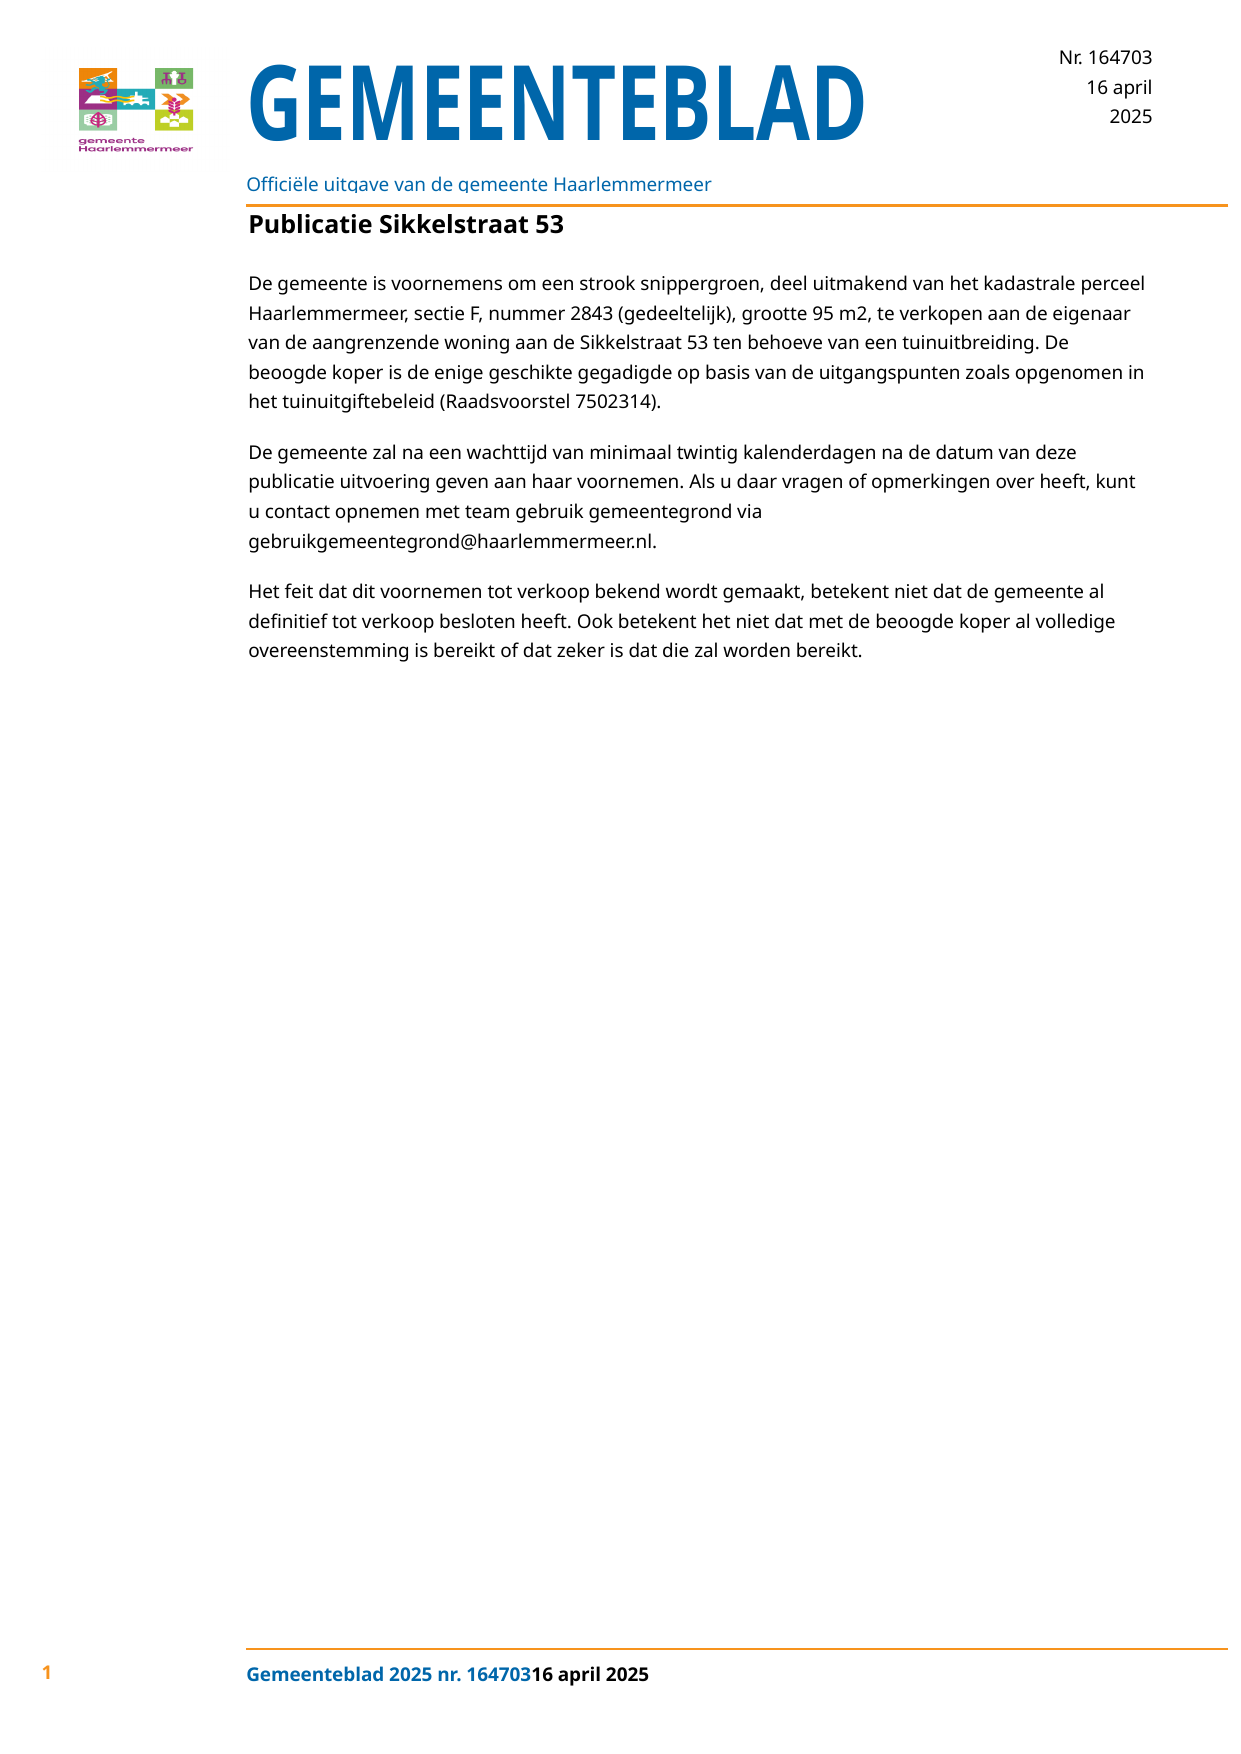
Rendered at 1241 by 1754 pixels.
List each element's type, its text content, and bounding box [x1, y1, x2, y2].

text De gemeente zal na een wachttijd van minimaal twintig kalenderdagen na de datum van deze publicatie uitvoering geven aan haar voornemen. Als u daar vragen of opmerkingen over heeft, kunt u contact opnemen met team gebruik gemeentegrond via gebruikgemeentegrond@haarlemmermeer.nl. [248, 439, 1152, 553]
text Publicatie Sikkelstraat 53 [248, 207, 1152, 241]
text Het feit dat dit voornemen tot verkoop bekend wordt gemaakt, betekent niet dat de gemeente al definitief tot verkoop besloten heeft. Ook betekent het niet dat met de beoogde koper al volledige overeenstemming is bereikt of dat zeker is dat die zal worden bereikt. [248, 578, 1152, 663]
text De gemeente is voornemens om een strook snippergroen, deel uitmakend van het kadastrale perceel Haarlemmermeer, sectie F, nummer 2843 (gedeeltelijk), grootte 95 m2, te verkopen aan de eigenaar van de aangrenzende woning aan de Sikkelstraat 53 ten behoeve van een tuinuitbreiding. De beoogde koper is de enige geschikte gegadigde op basis van de uitgangspunten zoals opgenomen in het tuinuitgiftebeleid (Raadsvoorstel 7502314). [248, 270, 1152, 414]
picture [41, 47, 231, 172]
